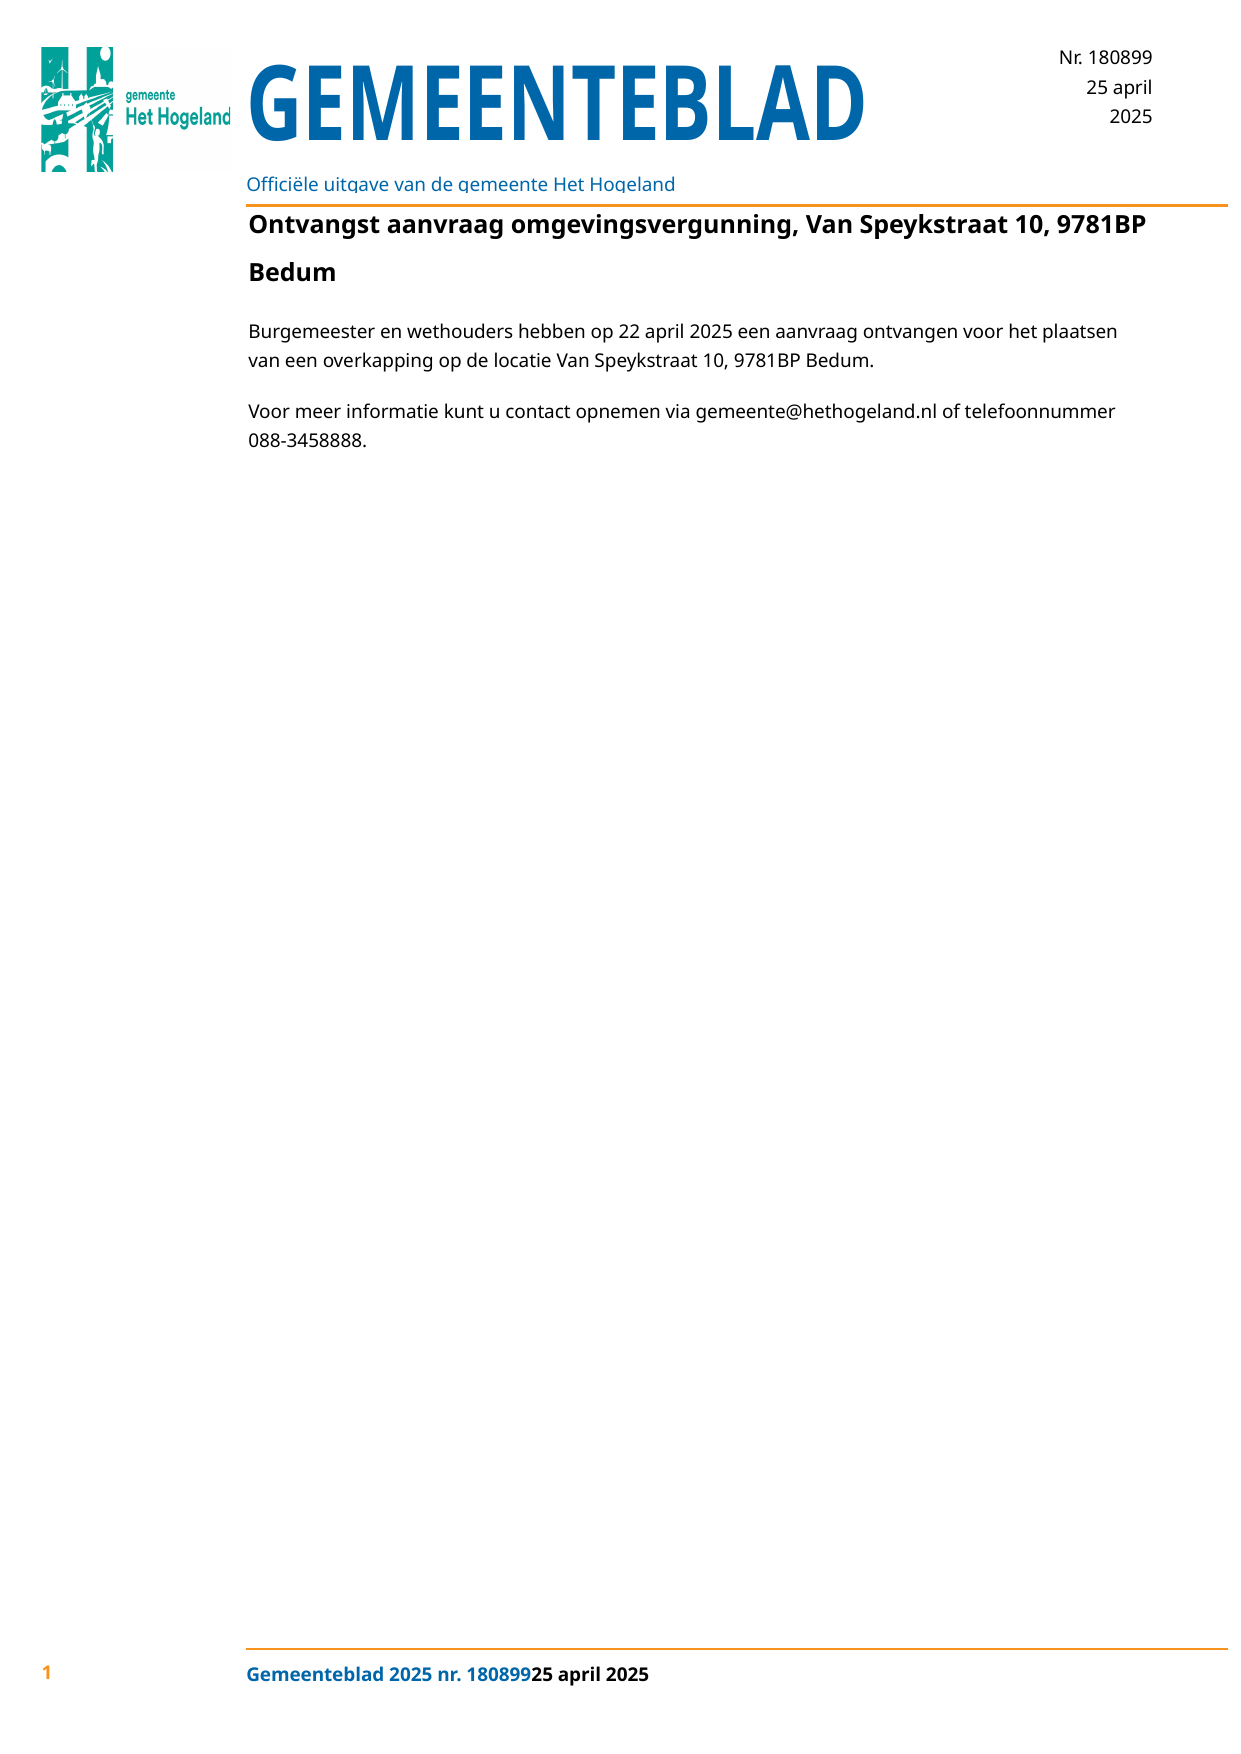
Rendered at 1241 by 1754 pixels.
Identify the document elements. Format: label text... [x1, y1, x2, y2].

text Ontvangst aanvraag omgevingsvergunning, Van Speykstraat 10, 9781BP Bedum [248, 207, 1152, 288]
picture [41, 47, 231, 172]
text Voor meer informatie kunt u contact opnemen via gemeente@hethogeland.nl of telefoonnummer 088-3458888. [248, 398, 1152, 453]
text Burgemeester en wethouders hebben op 22 april 2025 een aanvraag ontvangen voor het plaatsen van een overkapping op de locatie Van Speykstraat 10, 9781BP Bedum. [248, 318, 1152, 373]
